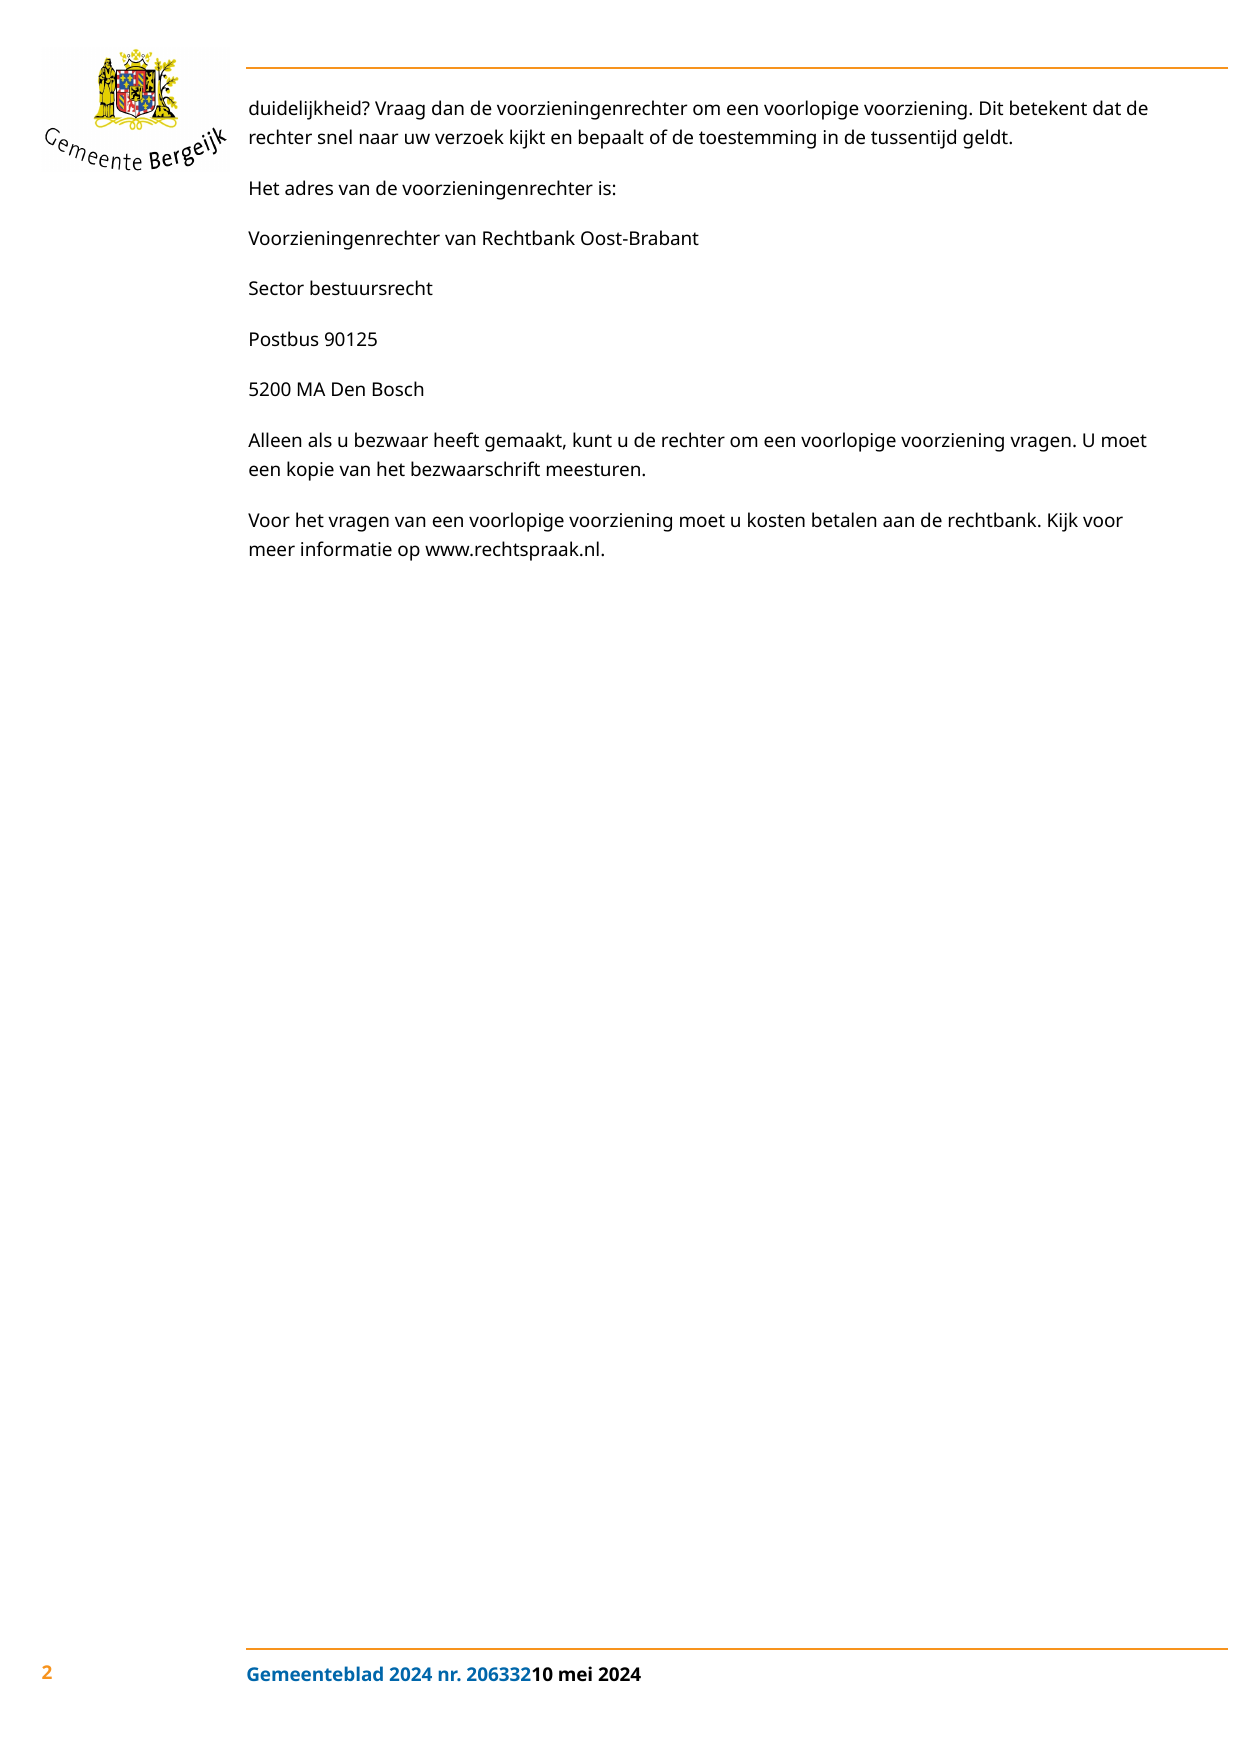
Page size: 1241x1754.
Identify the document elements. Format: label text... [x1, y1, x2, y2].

text Het adres van de voorzieningenrechter is: [248, 175, 1152, 201]
text Voorzieningenrechter van Rechtbank Oost-Brabant [248, 225, 1152, 251]
text Sector bestuursrecht [248, 276, 1152, 301]
text Postbus 90125 [248, 326, 1152, 352]
text 5200 MA Den Bosch [248, 376, 1152, 402]
text duidelijkheid? Vraag dan de voorzieningenrechter om een voorlopige voorziening. Dit betekent dat de rechter snel naar uw verzoek kijkt en bepaalt of de toestemming in de tussentijd geldt. [248, 95, 1152, 150]
text Voor het vragen van een voorlopige voorziening moet u kosten betalen aan de rechtbank. Kijk voor meer informatie op www.rechtspraak.nl. [248, 507, 1152, 562]
text Alleen als u bezwaar heeft gemaakt, kunt u de rechter om een voorlopige voorziening vragen. U moet een kopie van het bezwaarschrift meesturen. [248, 427, 1152, 482]
picture [41, 47, 231, 172]
